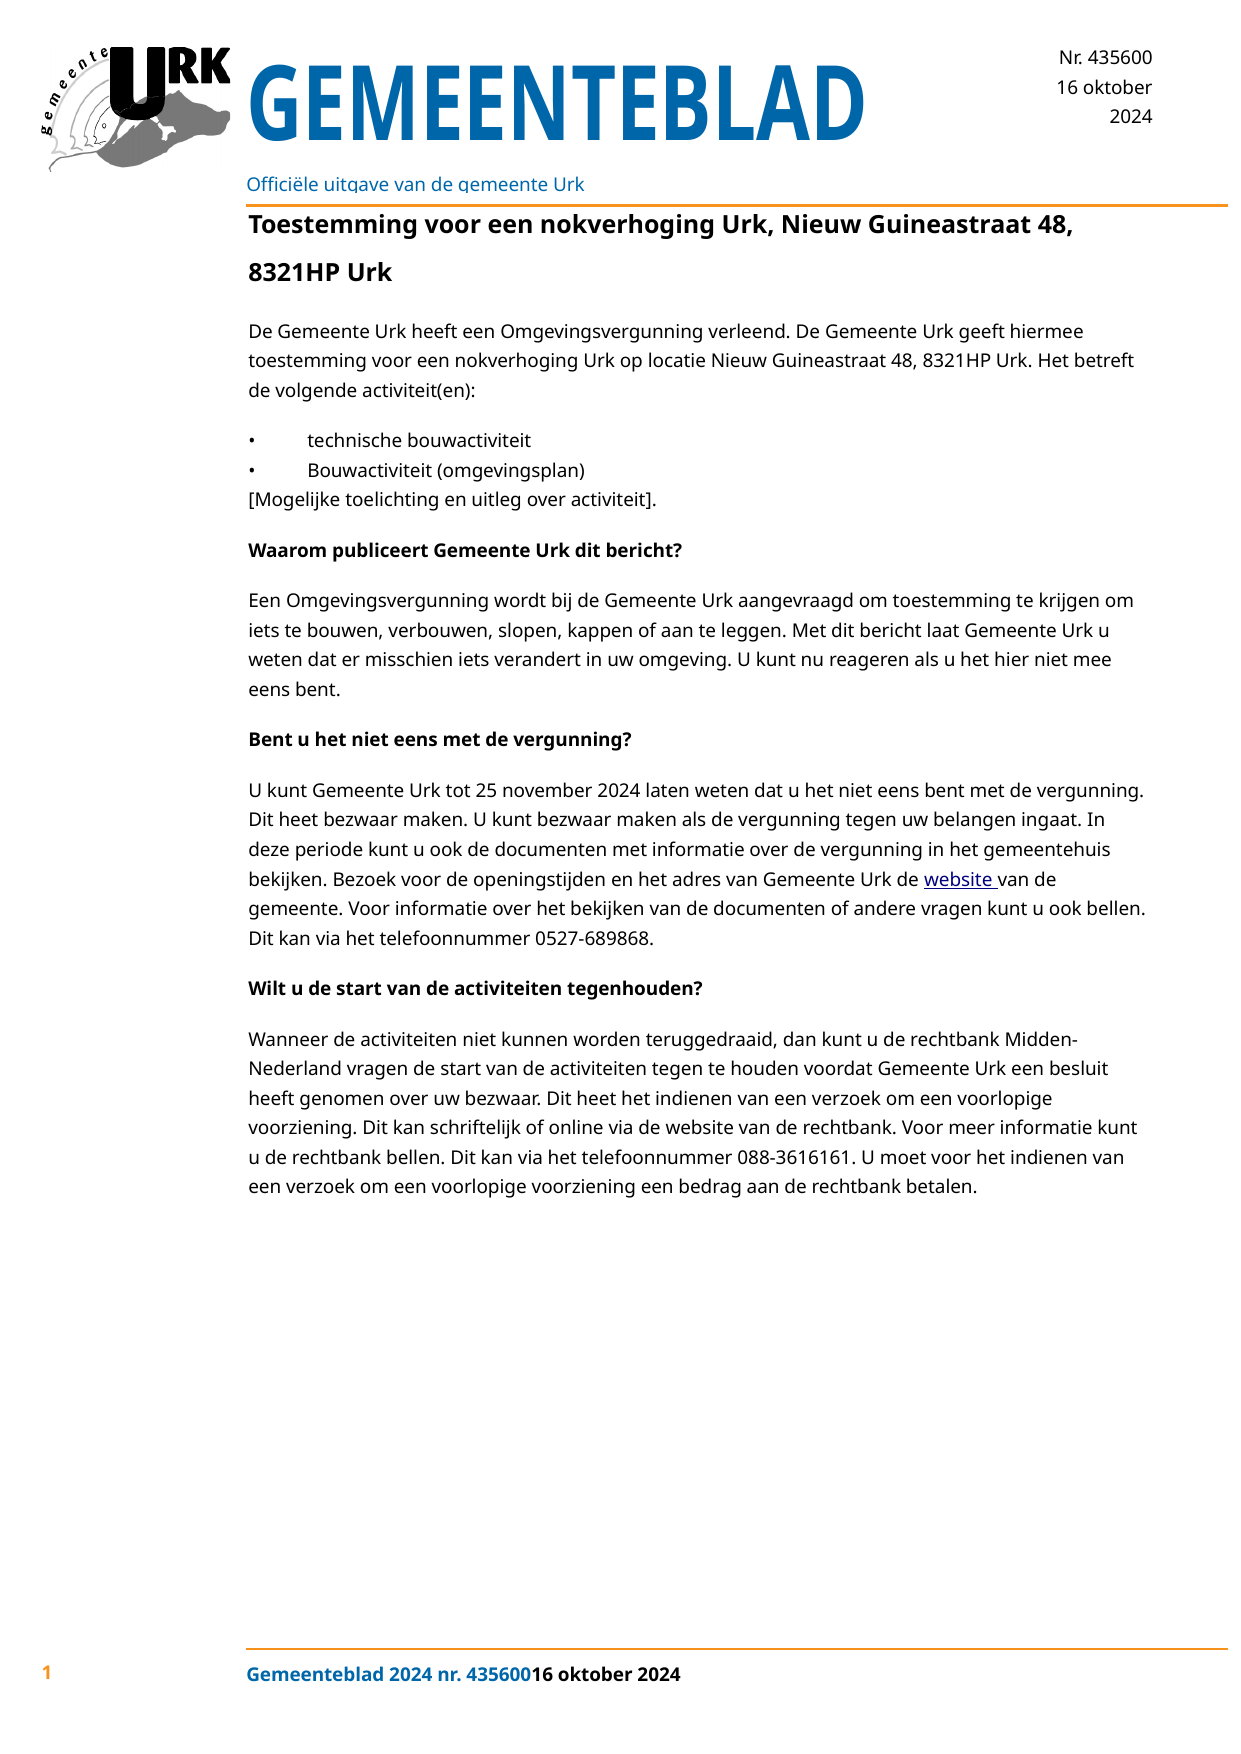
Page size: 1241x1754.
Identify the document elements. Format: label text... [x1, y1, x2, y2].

text Wanneer de activiteiten niet kunnen worden teruggedraaid, dan kunt u de rechtbank Midden-Nederland vragen de start van de activiteiten tegen te houden voordat Gemeente Urk een besluit heeft genomen over uw bezwaar. Dit heet het indienen van een verzoek om een voorlopige voorziening. Dit kan schriftelijk of online via de website van de rechtbank. Voor meer informatie kunt u de rechtbank bellen. Dit kan via het telefoonnummer 088-3616161. U moet voor het indienen van een verzoek om een voorlopige voorziening een bedrag aan de rechtbank betalen. [248, 1026, 1152, 1199]
text U kunt Gemeente Urk tot 25 november 2024 laten weten dat u het niet eens bent met de vergunning. Dit heet bezwaar maken. U kunt bezwaar maken als de vergunning tegen uw belangen ingaat. In deze periode kunt u ook de documenten met informatie over de vergunning in het gemeentehuis bekijken. Bezoek voor de openingstijden en het adres van Gemeente Urk de website van de gemeente. Voor informatie over het bekijken van de documenten of andere vragen kunt u ook bellen. Dit kan via het telefoonnummer 0527-689868. [248, 777, 1152, 951]
list technische bouwactiviteit [248, 427, 1152, 453]
picture [41, 47, 231, 172]
text Waarom publiceert Gemeente Urk dit bericht? [248, 537, 1152, 563]
text De Gemeente Urk heeft een Omgevingsvergunning verleend. De Gemeente Urk geeft hiermee toestemming voor een nokverhoging Urk op locatie Nieuw Guineastraat 48, 8321HP Urk. Het betreft de volgende activiteit(en): [248, 318, 1152, 403]
text Een Omgevingsvergunning wordt bij de Gemeente Urk aangevraagd om toestemming te krijgen om iets te bouwen, verbouwen, slopen, kappen of aan te leggen. Met dit bericht laat Gemeente Urk u weten dat er misschien iets verandert in uw omgeving. U kunt nu reageren als u het hier niet mee eens bent. [248, 587, 1152, 702]
text Bent u het niet eens met de vergunning? [248, 727, 1152, 752]
text [Mogelijke toelichting en uitleg over activiteit]. [248, 487, 1152, 512]
text Wilt u de start van de activiteiten tegenhouden? [248, 975, 1152, 1001]
text Toestemming voor een nokverhoging Urk, Nieuw Guineastraat 48, 8321HP Urk [248, 207, 1152, 288]
list Bouwactiviteit (omgevingsplan) [248, 457, 1152, 483]
